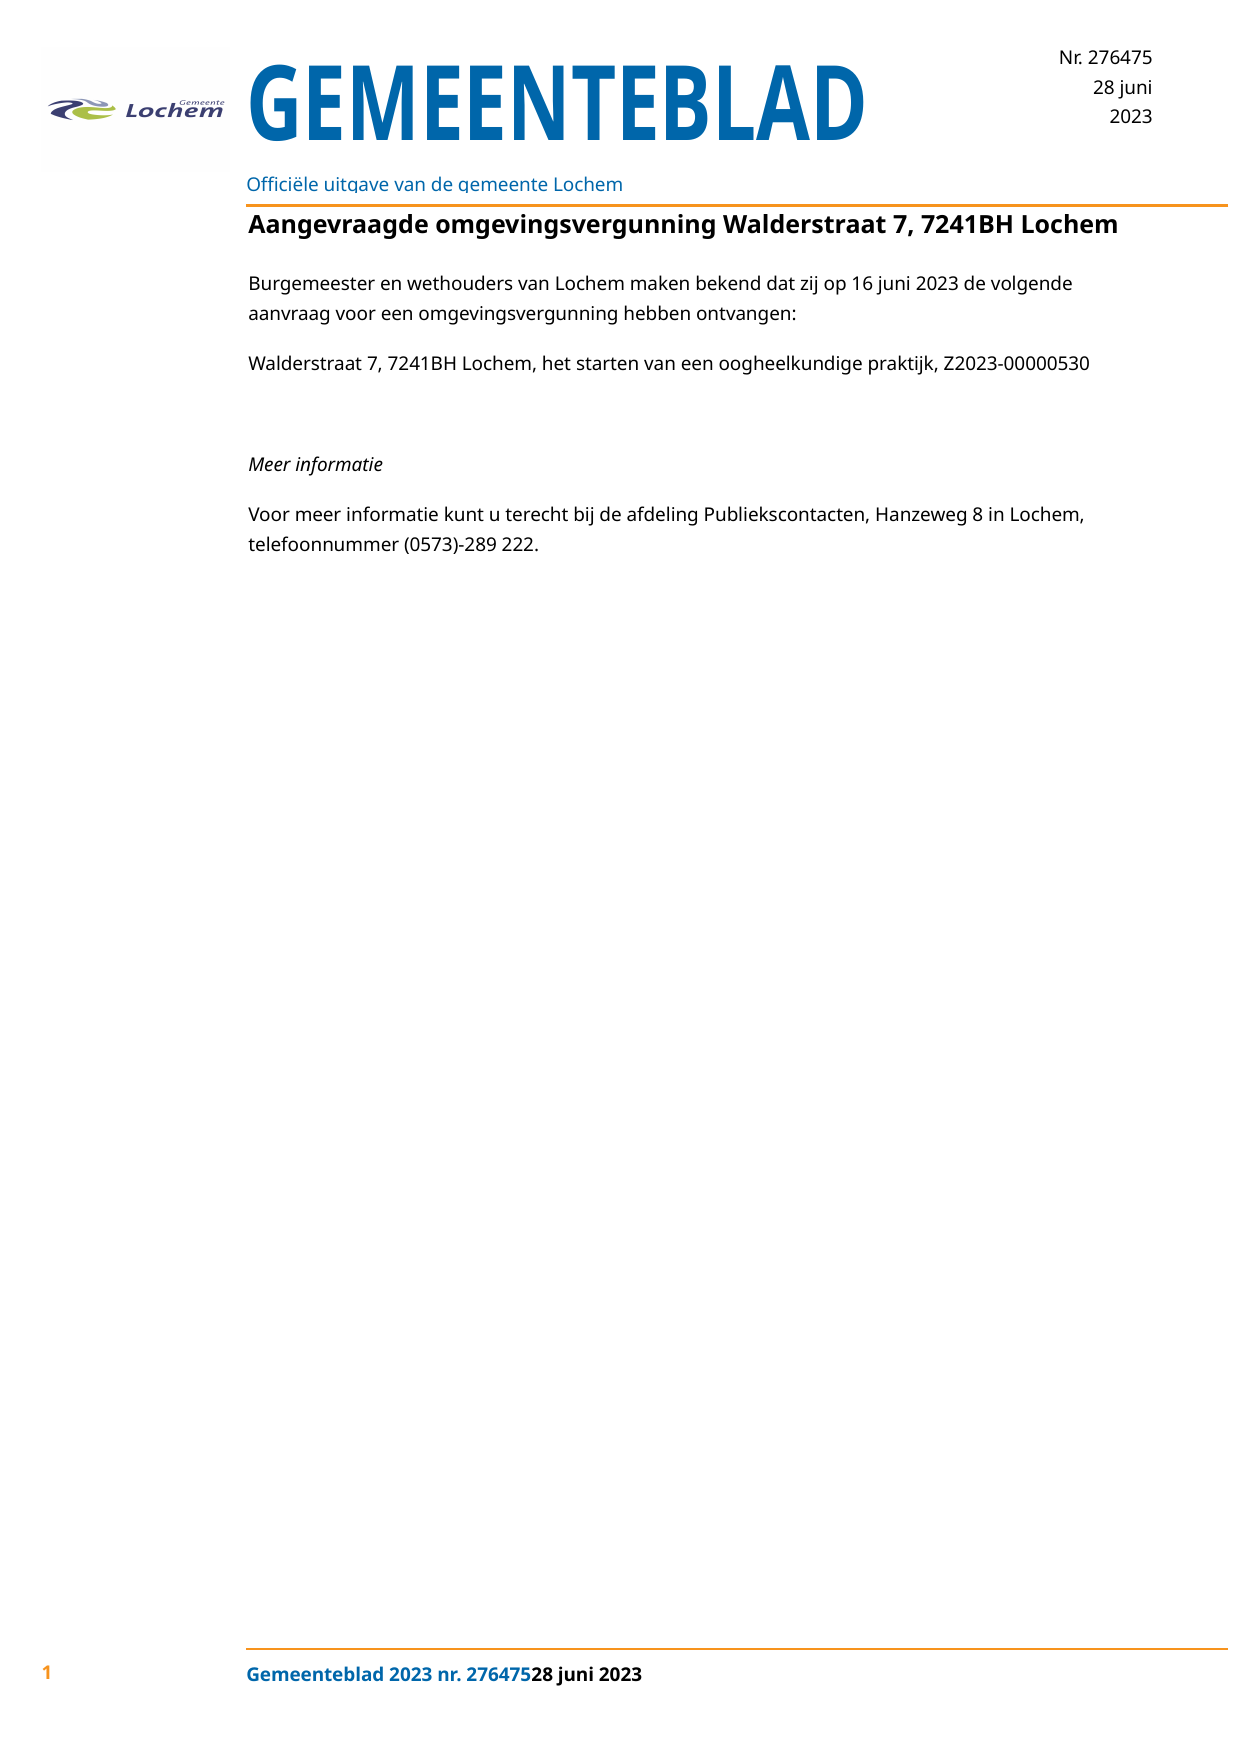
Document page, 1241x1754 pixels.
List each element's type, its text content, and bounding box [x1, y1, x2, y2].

text Walderstraat 7, 7241BH Lochem, het starten van een oogheelkundige praktijk, Z2023-00000530 [248, 350, 1152, 376]
text Aangevraagde omgevingsvergunning Walderstraat 7, 7241BH Lochem [248, 207, 1152, 241]
picture [41, 47, 231, 172]
text Meer informatie [248, 451, 1152, 477]
text Voor meer informatie kunt u terecht bij de afdeling Publiekscontacten, Hanzeweg 8 in Lochem, telefoonnummer (0573)-289 222. [248, 502, 1152, 557]
text Burgemeester en wethouders van Lochem maken bekend dat zij op 16 juni 2023 de volgende aanvraag voor een omgevingsvergunning hebben ontvangen: [248, 270, 1152, 326]
